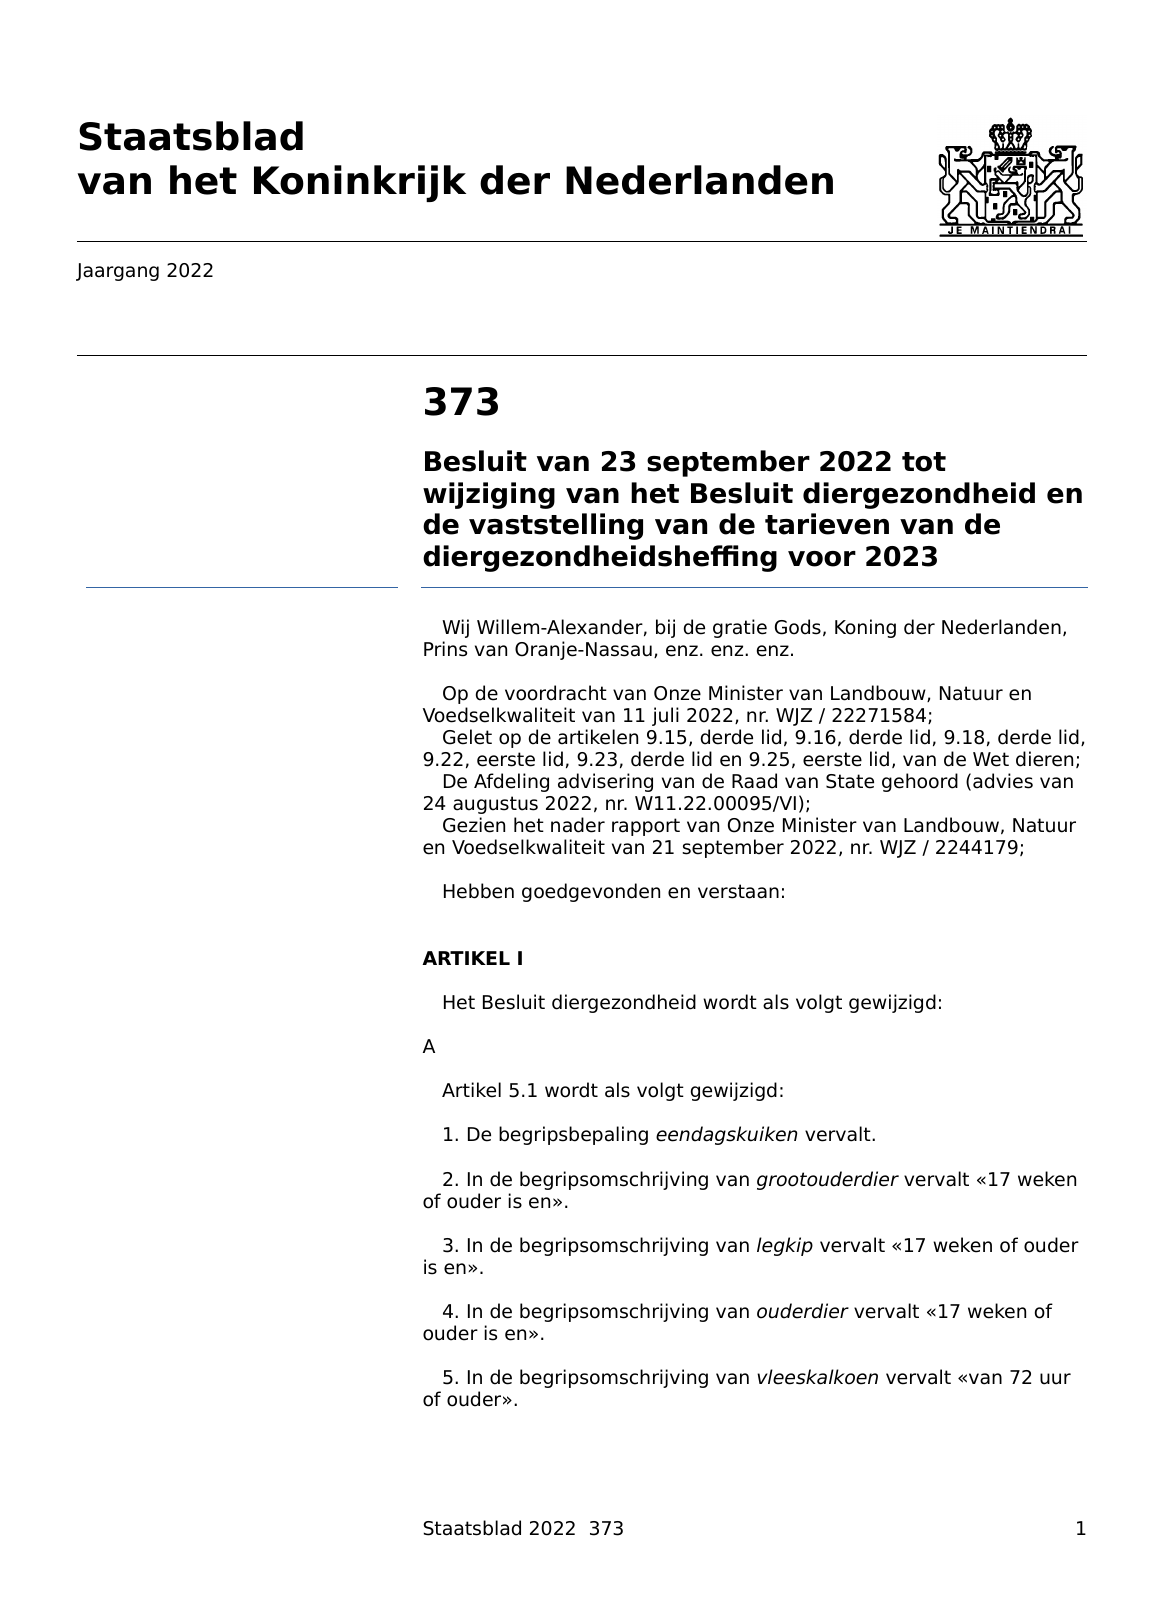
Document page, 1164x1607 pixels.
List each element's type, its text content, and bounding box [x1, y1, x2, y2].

table_header Staatsblad van het Koninkrijk der Nederlanden [77, 100, 886, 241]
text Op de voordracht van Onze Minister van Landbouw, Natuur en Voedselkwaliteit van 11 juli 2022, nr. WJZ / 22271584; [422, 683, 1087, 727]
text 2. In de begripsomschrijving van grootouderdier vervalt «17 weken of ouder is en». [422, 1168, 1087, 1212]
text Hebben goedgevonden en verstaan: [422, 881, 1087, 903]
text Gelet op de artikelen 9.15, derde lid, 9.16, derde lid, 9.18, derde lid, 9.22, eerste lid, 9.23, derde lid en 9.25, eerste lid, van de Wet dieren; [422, 727, 1087, 771]
text 4. In de begripsomschrijving van ouderdier vervalt «17 weken of ouder is en». [422, 1301, 1087, 1345]
subtitle 373 [422, 381, 1087, 424]
text A [422, 1036, 1087, 1058]
table_header [886, 100, 1087, 241]
text Besluit van 23 september 2022 tot wijziging van het Besluit diergezondheid en de vaststelling van de tarieven van de diergezondheidsheffing voor 2023 [422, 447, 1087, 573]
text Wij Willem-Alexander, bij de gratie Gods, Koning der Nederlanden, Prins van Oranje-Nassau, enz. enz. enz. [422, 617, 1087, 661]
text De Afdeling advisering van de Raad van State gehoord (advies van 24 augustus 2022, nr. W11.22.00095/VI); [422, 771, 1087, 815]
text 3. In de begripsomschrijving van legkip vervalt «17 weken of ouder is en». [422, 1235, 1087, 1279]
text Het Besluit diergezondheid wordt als volgt gewijzigd: [422, 992, 1087, 1014]
subtitle ARTIKEL I [422, 948, 1087, 970]
picture [936, 115, 1087, 240]
text Gezien het nader rapport van Onze Minister van Landbouw, Natuur en Voedselkwaliteit van 21 september 2022, nr. WJZ / 2244179; [422, 815, 1087, 859]
table_cell Jaargang 2022 [77, 242, 1087, 355]
text 1. De begripsbepaling eendagskuiken vervalt. [422, 1124, 1087, 1146]
text Artikel 5.1 wordt als volgt gewijzigd: [422, 1080, 1087, 1102]
text 5. In de begripsomschrijving van vleeskalkoen vervalt «van 72 uur of ouder». [422, 1367, 1087, 1411]
